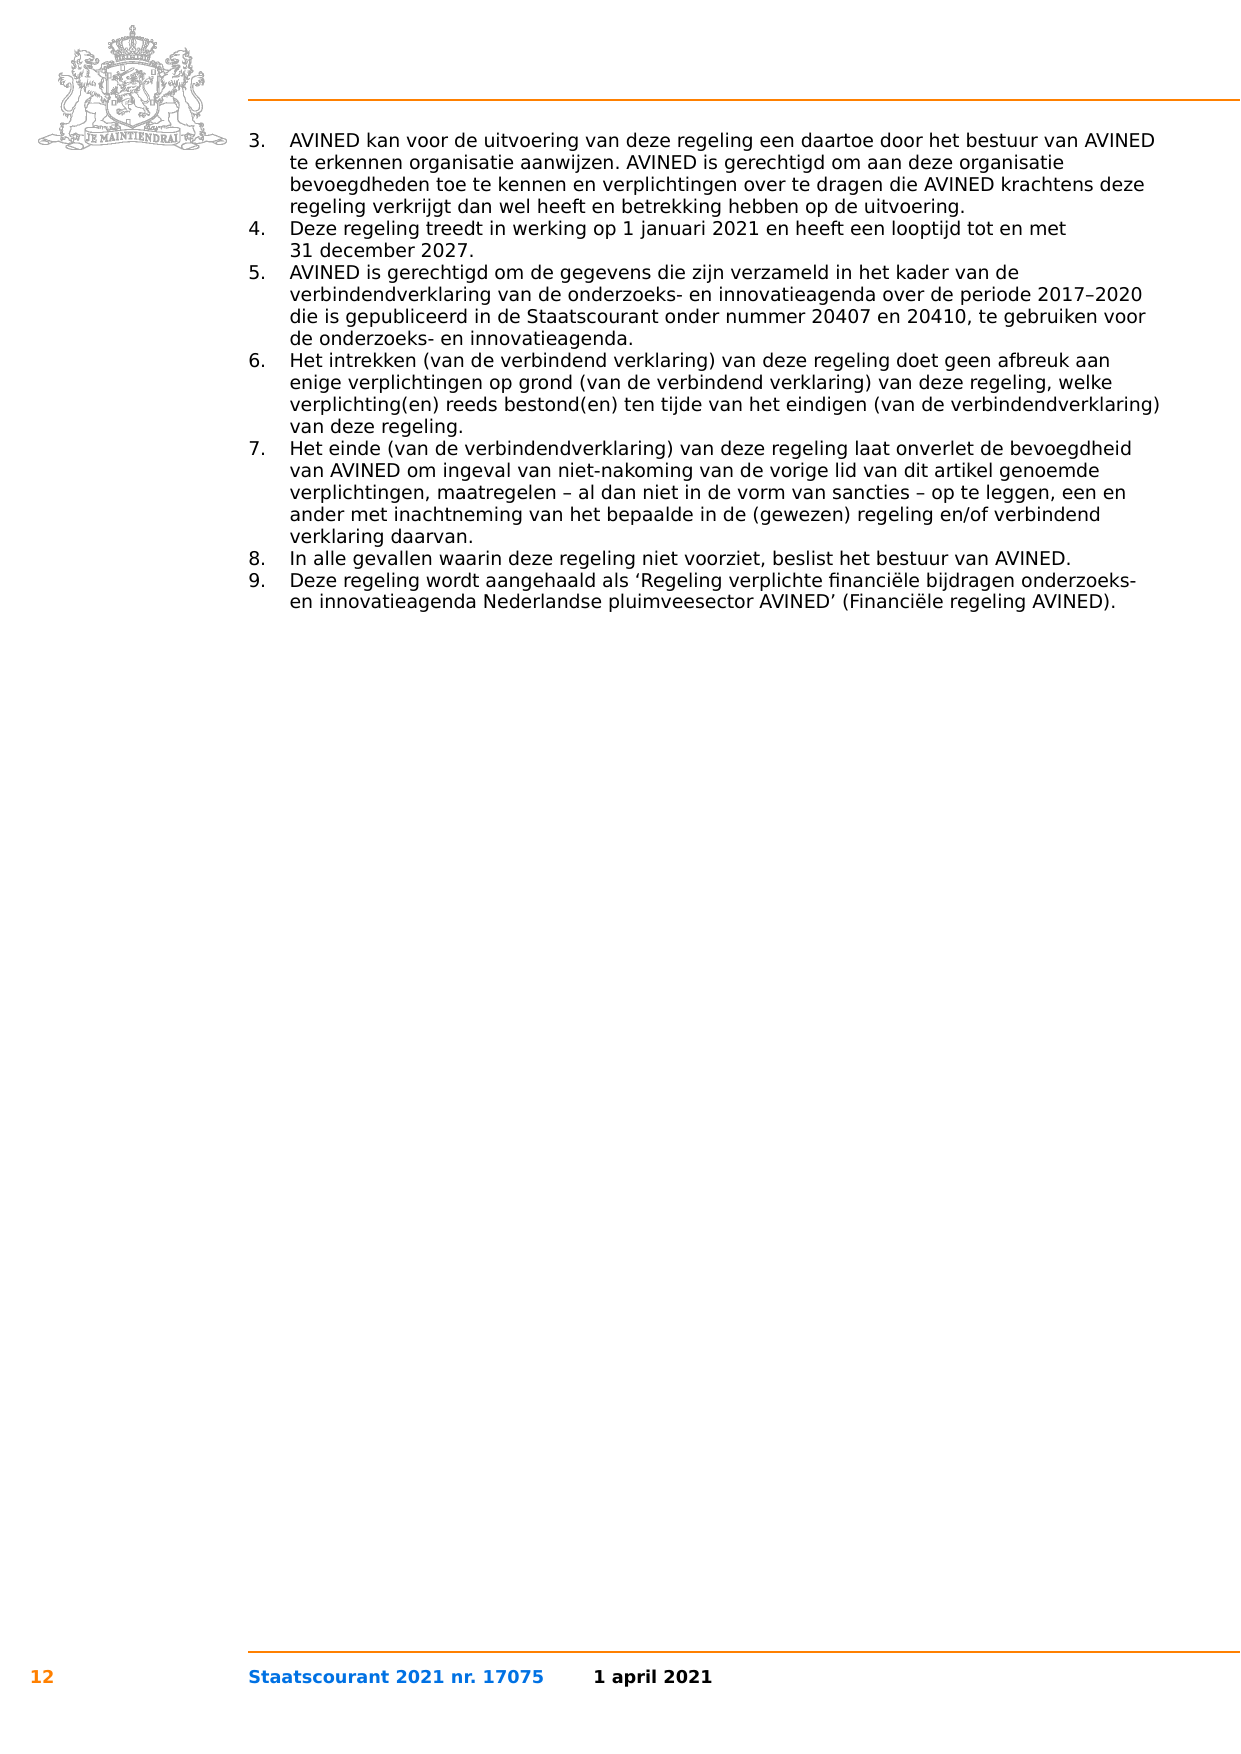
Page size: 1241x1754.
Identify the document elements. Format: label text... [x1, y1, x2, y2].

text 4. Deze regeling treedt in werking op 1 januari 2021 en heeft een looptijd tot en met 31 december 2027. [248, 218, 1163, 262]
text 3. AVINED kan voor de uitvoering van deze regeling een daartoe door het bestuur van AVINED te erkennen organisatie aanwijzen. AVINED is gerechtigd om aan deze organisatie bevoegdheden toe te kennen en verplichtingen over te dragen die AVINED krachtens deze regeling verkrijgt dan wel heeft en betrekking hebben op de uitvoering. [248, 130, 1163, 218]
text 8. In alle gevallen waarin deze regeling niet voorziet, beslist het bestuur van AVINED. [248, 547, 1163, 569]
text 7. Het einde (van de verbindendverklaring) van deze regeling laat onverlet de bevoegdheid van AVINED om ingeval van niet-nakoming van de vorige lid van dit artikel genoemde verplichtingen, maatregelen – al dan niet in de vorm van sancties – op te leggen, een en ander met inachtneming van het bepaalde in de (gewezen) regeling en/of verbindend verklaring daarvan. [248, 438, 1163, 547]
text 6. Het intrekken (van de verbindend verklaring) van deze regeling doet geen afbreuk aan enige verplichtingen op grond (van de verbindend verklaring) van deze regeling, welke verplichting(en) reeds bestond(en) ten tijde van het eindigen (van de verbindendverklaring) van deze regeling. [248, 350, 1163, 438]
text 9. Deze regeling wordt aangehaald als ‘Regeling verplichte financiële bijdragen onderzoeks- en innovatieagenda Nederlandse pluimveesector AVINED’ (Financiële regeling AVINED). [248, 569, 1163, 613]
picture [38, 25, 227, 150]
text 5. AVINED is gerechtigd om de gegevens die zijn verzameld in het kader van de verbindendverklaring van de onderzoeks- en innovatieagenda over de periode 2017–2020 die is gepubliceerd in de Staatscourant onder nummer 20407 en 20410, te gebruiken voor de onderzoeks- en innovatieagenda. [248, 262, 1163, 350]
